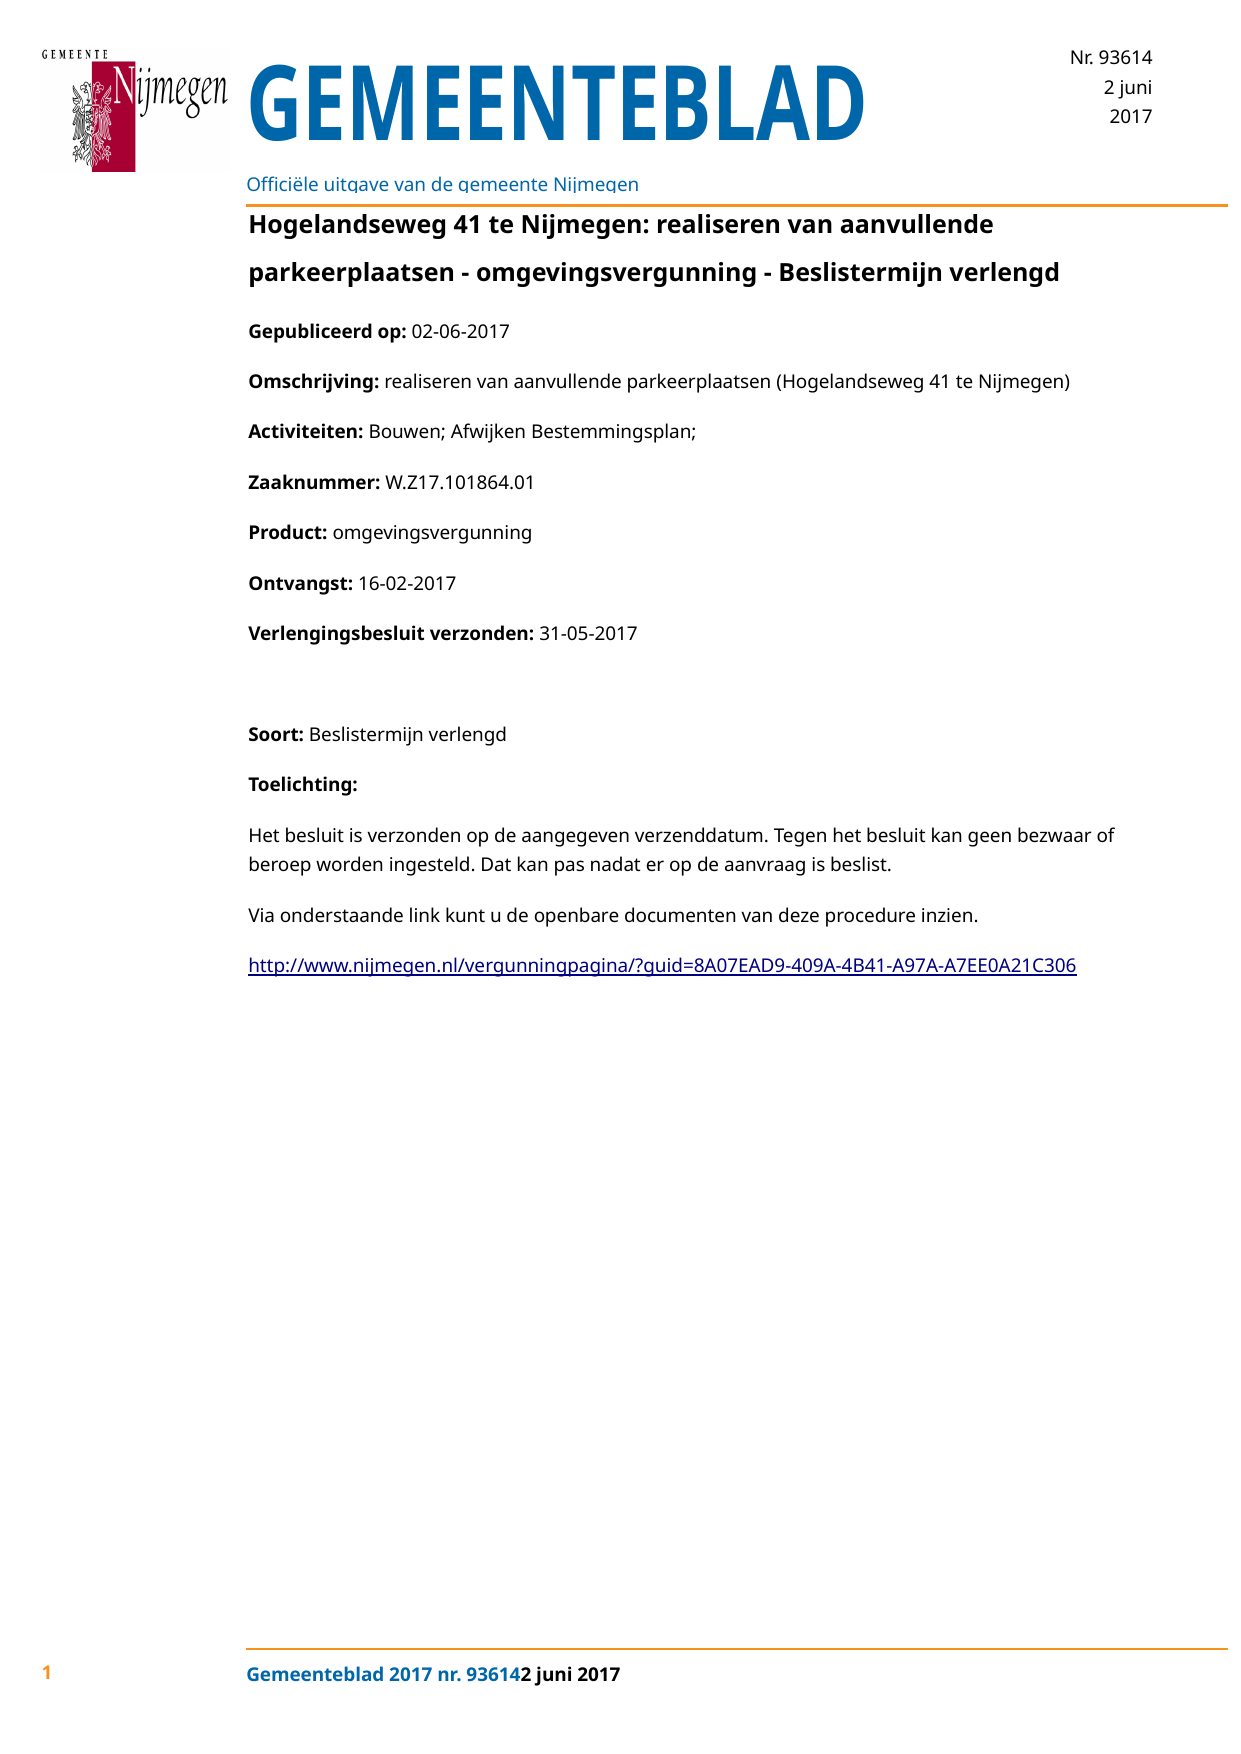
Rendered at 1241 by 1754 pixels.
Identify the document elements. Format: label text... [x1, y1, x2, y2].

text Hogelandseweg 41 te Nijmegen: realiseren van aanvullende parkeerplaatsen - omgevingsvergunning - Beslistermijn verlengd [248, 207, 1152, 288]
text Activiteiten: Bouwen; Afwijken Bestemmingsplan; [248, 419, 1152, 444]
text Zaaknummer: W.Z17.101864.01 [248, 469, 1152, 495]
text Het besluit is verzonden op de aangegeven verzenddatum. Tegen het besluit kan geen bezwaar of beroep worden ingesteld. Dat kan pas nadat er op de aanvraag is beslist. [248, 822, 1152, 877]
text Ontvangst: 16-02-2017 [248, 570, 1152, 596]
picture [41, 47, 231, 172]
text Verlengingsbesluit verzonden: 31-05-2017 [248, 620, 1152, 646]
text Via onderstaande link kunt u de openbare documenten van deze procedure inzien. [248, 902, 1152, 928]
text Omschrijving: realiseren van aanvullende parkeerplaatsen (Hogelandseweg 41 te Nijmegen) [248, 368, 1152, 394]
text Product: omgevingsvergunning [248, 519, 1152, 545]
text Toelichting: [248, 772, 1152, 797]
text Gepubliceerd op: 02-06-2017 [248, 318, 1152, 344]
text Soort: Beslistermijn verlengd [248, 721, 1152, 747]
text http://www.nijmegen.nl/vergunningpagina/?guid=8A07EAD9-409A-4B41-A97A-A7EE0A21C306 [248, 952, 1152, 978]
